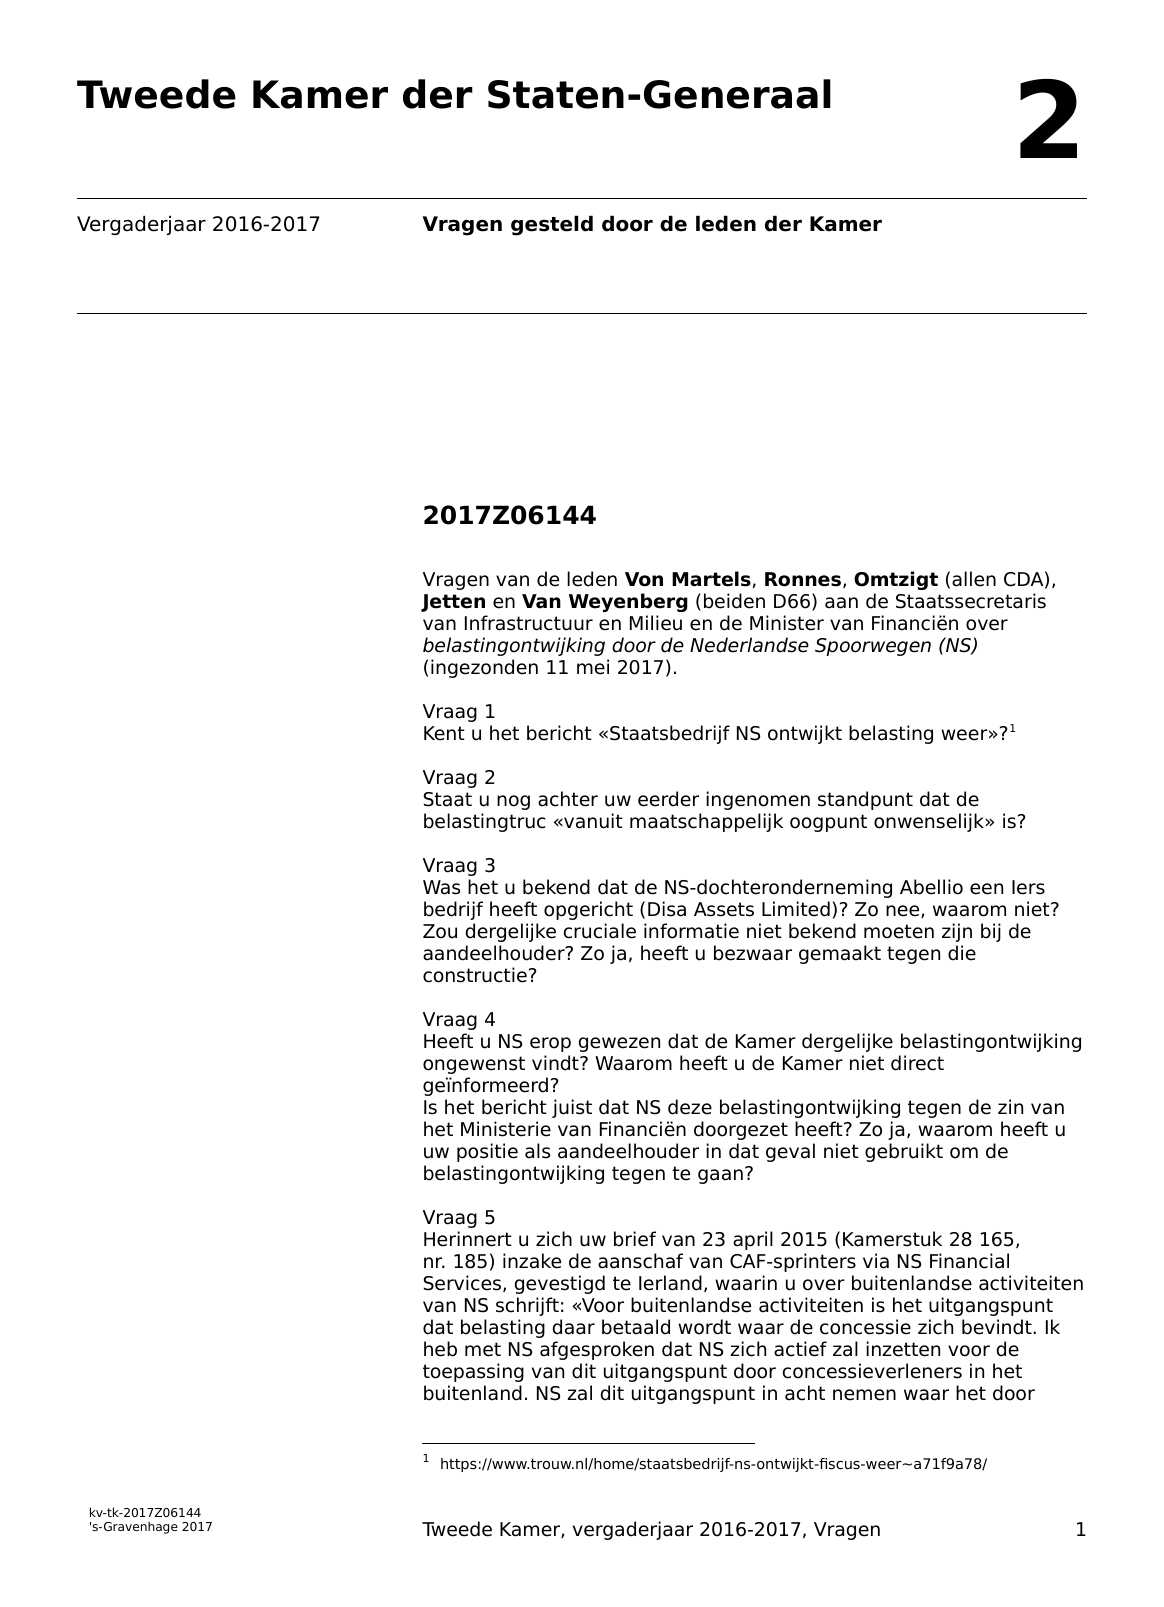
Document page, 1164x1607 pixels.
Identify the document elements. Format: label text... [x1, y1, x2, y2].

text Kent u het bericht «Staatsbedrijf NS ontwijkt belasting weer»? [422, 723, 1087, 745]
text Herinnert u zich uw brief van 23 april 2015 (Kamerstuk 28 165, nr. 185) inzake de aanschaf van CAF-sprinters via NS Financial Services, gevestigd te Ierland, waarin u over buitenlandse activiteiten van NS schrijft: «Voor buitenlandse activiteiten is het uitgangspunt dat belasting daar betaald wordt waar de concessie zich bevindt. Ik heb met NS afgesproken dat NS zich actief zal inzetten voor de toepassing van dit uitgangspunt door concessieverleners in het buitenland. NS zal dit uitgangspunt in acht nemen waar het door [422, 1229, 1087, 1405]
table_header 2 [886, 59, 1087, 198]
text Was het u bekend dat de NS-dochteronderneming Abellio een Iers bedrijf heeft opgericht (Disa Assets Limited)? Zo nee, waarom niet? Zou dergelijke cruciale informatie niet bekend moeten zijn bij de aandeelhouder? Zo ja, heeft u bezwaar gemaakt tegen die constructie? [422, 877, 1087, 987]
text Vraag 5 [422, 1207, 1087, 1229]
table_cell Vragen gesteld door de leden der Kamer [422, 199, 1087, 313]
table_header Tweede Kamer der Staten-Generaal [77, 59, 886, 198]
text https://www.trouw.nl/home/staatsbedrijf-ns-ontwijkt-fiscus-weer~a71f9a78/ [422, 1452, 1087, 1474]
text Staat u nog achter uw eerder ingenomen standpunt dat de belastingtruc «vanuit maatschappelijk oogpunt onwenselijk» is? [422, 789, 1087, 833]
text Vraag 4 [422, 1009, 1087, 1031]
text Vraag 3 [422, 855, 1087, 877]
table_cell Vergaderjaar 2016-2017 [77, 199, 422, 313]
text kv-tk-2017Z06144 [88, 1506, 323, 1520]
text 2017Z06144 [422, 501, 1087, 531]
text 's-Gravenhage 2017 [88, 1520, 323, 1534]
text Vraag 2 [422, 767, 1087, 789]
text Heeft u NS erop gewezen dat de Kamer dergelijke belastingontwijking ongewenst vindt? Waarom heeft u de Kamer niet direct geïnformeerd? [422, 1031, 1087, 1097]
text Is het bericht juist dat NS deze belastingontwijking tegen de zin van het Ministerie van Financiën doorgezet heeft? Zo ja, waarom heeft u uw positie als aandeelhouder in dat geval niet gebruikt om de belastingontwijking tegen te gaan? [422, 1097, 1087, 1185]
text Vraag 1 [422, 701, 1087, 723]
text Vragen van de leden Von Martels, Ronnes, Omtzigt (allen CDA), Jetten en Van Weyenberg (beiden D66) aan de Staatssecretaris van Infrastructuur en Milieu en de Minister van Financiën over belastingontwijking door de Nederlandse Spoorwegen (NS) (ingezonden 11 mei 2017). [422, 569, 1087, 679]
